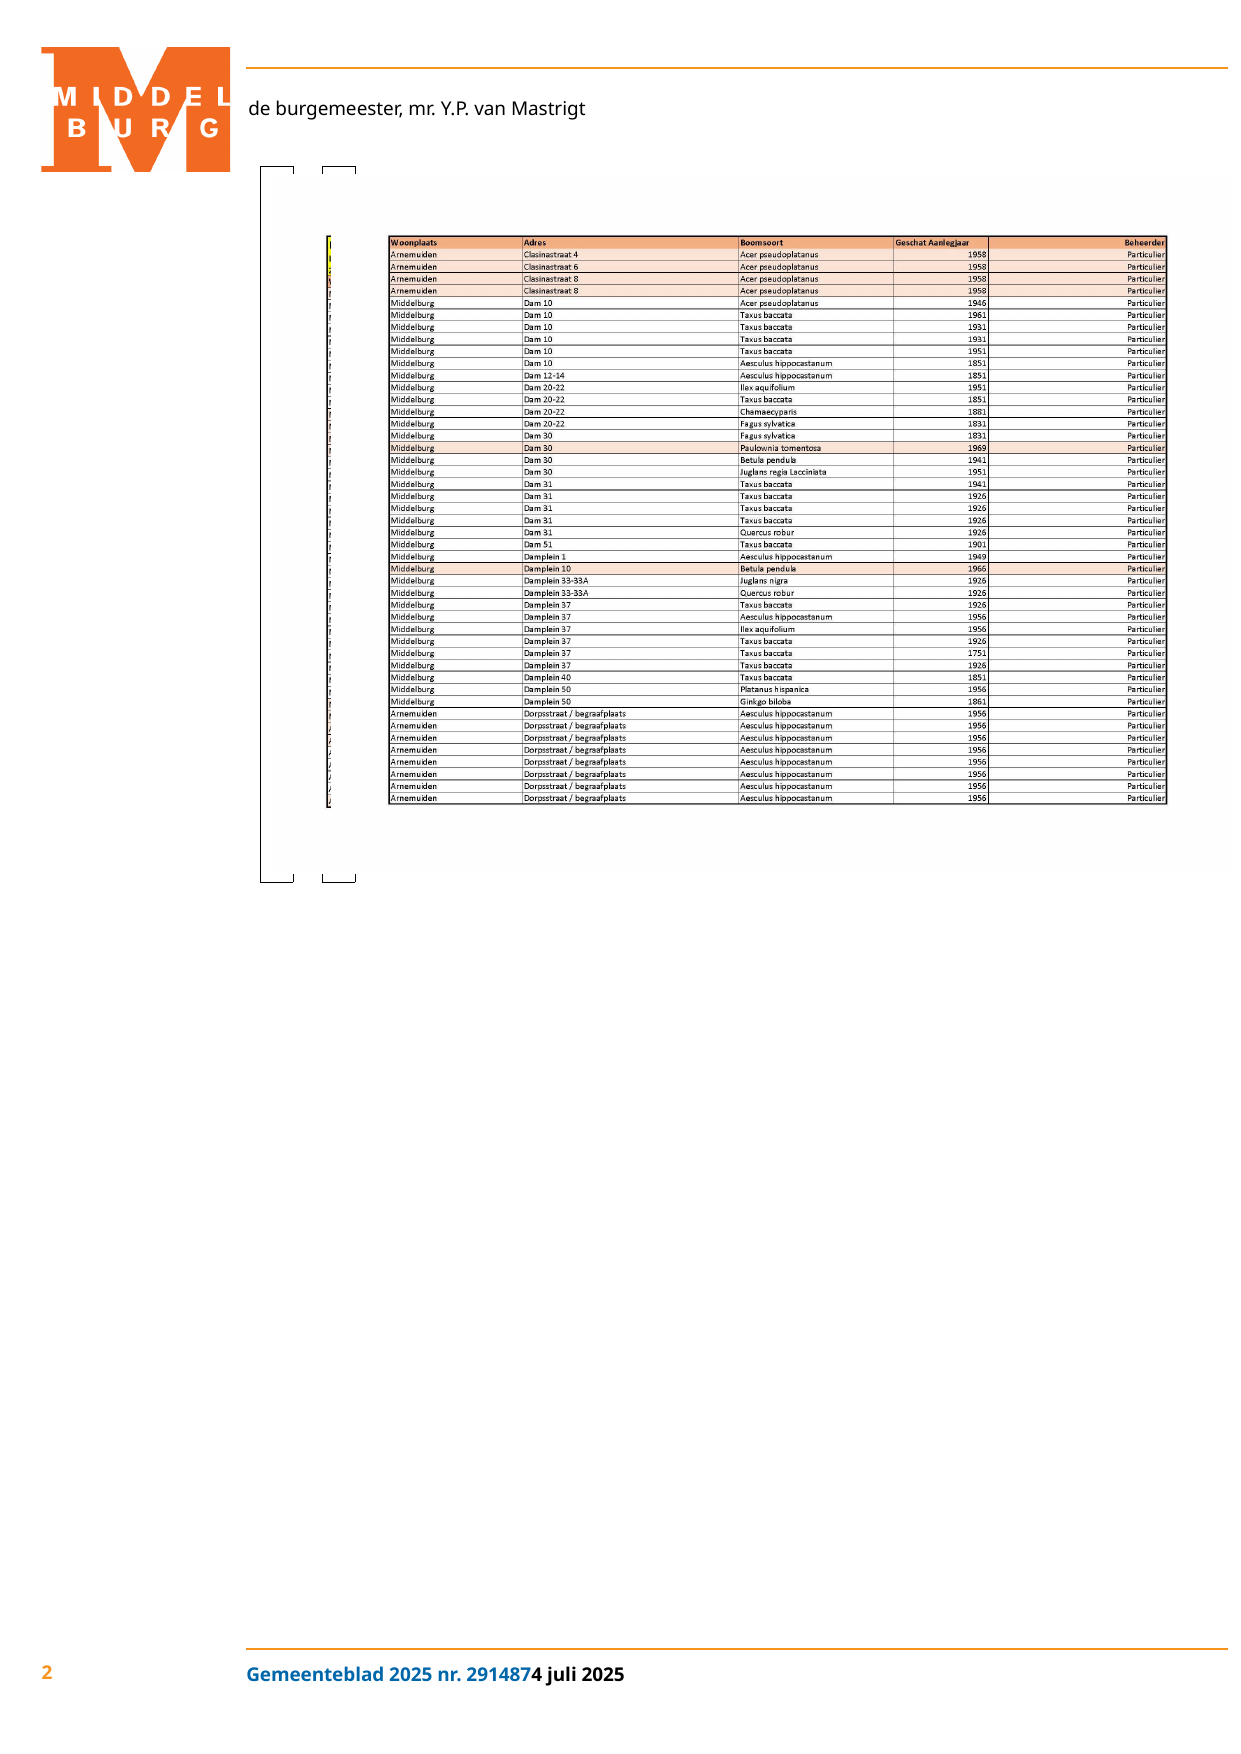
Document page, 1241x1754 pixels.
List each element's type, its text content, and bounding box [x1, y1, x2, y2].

picture [41, 47, 231, 172]
picture [268, 174, 1235, 874]
text de burgemeester, mr. Y.P. van Mastrigt [248, 95, 1152, 121]
